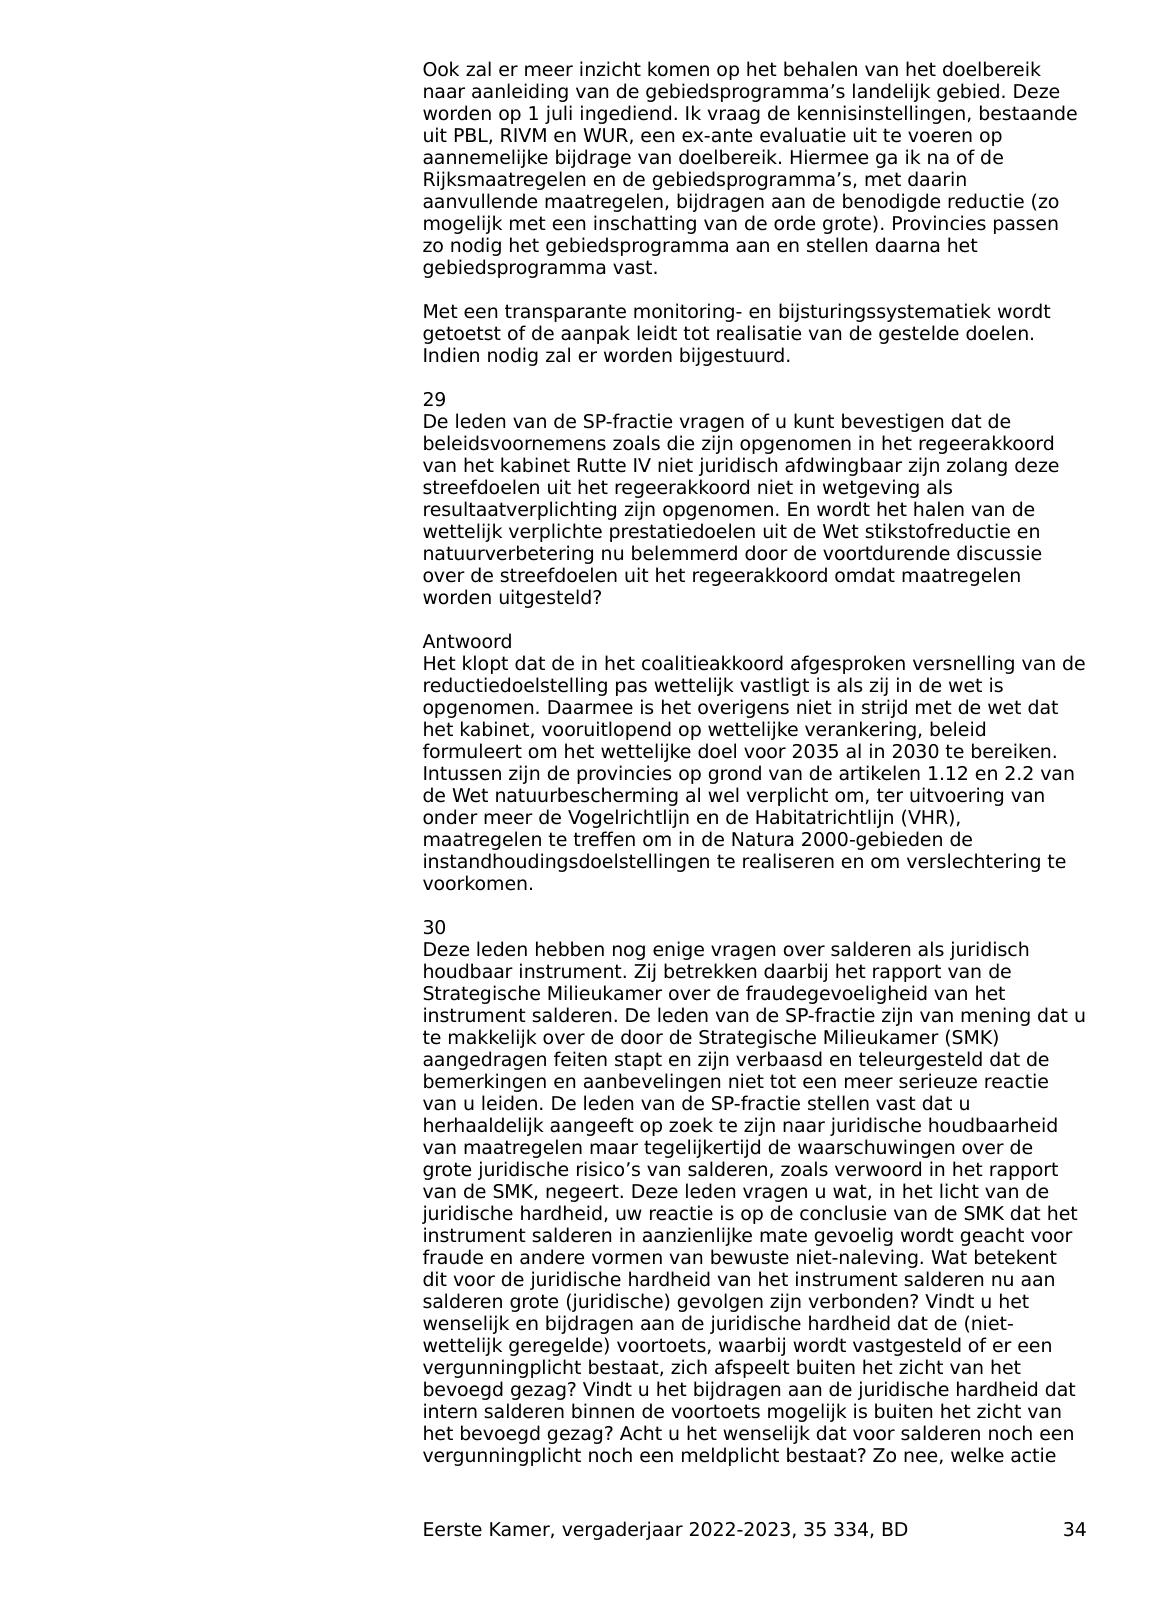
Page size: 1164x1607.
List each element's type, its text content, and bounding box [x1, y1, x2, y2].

text Het klopt dat de in het coalitieakkoord afgesproken versnelling van de reductiedoelstelling pas wettelijk vastligt is als zij in de wet is opgenomen. Daarmee is het overigens niet in strijd met de wet dat het kabinet, vooruitlopend op wettelijke verankering, beleid formuleert om het wettelijke doel voor 2035 al in 2030 te bereiken. Intussen zijn de provincies op grond van de artikelen 1.12 en 2.2 van de Wet natuurbescherming al wel verplicht om, ter uitvoering van onder meer de Vogelrichtlijn en de Habitatrichtlijn (VHR), maatregelen te treffen om in de Natura 2000-gebieden de instandhoudingsdoelstellingen te realiseren en om verslechtering te voorkomen. [422, 653, 1087, 895]
text Deze leden hebben nog enige vragen over salderen als juridisch houdbaar instrument. Zij betrekken daarbij het rapport van de Strategische Milieukamer over de fraudegevoeligheid van het instrument salderen. De leden van de SP-fractie zijn van mening dat u te makkelijk over de door de Strategische Milieukamer (SMK) aangedragen feiten stapt en zijn verbaasd en teleurgesteld dat de bemerkingen en aanbevelingen niet tot een meer serieuze reactie van u leiden. De leden van de SP-fractie stellen vast dat u herhaaldelijk aangeeft op zoek te zijn naar juridische houdbaarheid van maatregelen maar tegelijkertijd de waarschuwingen over de grote juridische risico’s van salderen, zoals verwoord in het rapport van de SMK, negeert. Deze leden vragen u wat, in het licht van de juridische hardheid, uw reactie is op de conclusie van de SMK dat het instrument salderen in aanzienlijke mate gevoelig wordt geacht voor fraude en andere vormen van bewuste niet-naleving. Wat betekent dit voor de juridische hardheid van het instrument salderen nu aan salderen grote (juridische) gevolgen zijn verbonden? Vindt u het wenselijk en bijdragen aan de juridische hardheid dat de (niet-wettelijk geregelde) voortoets, waarbij wordt vastgesteld of er een vergunningplicht bestaat, zich afspeelt buiten het zicht van het bevoegd gezag? Vindt u het bijdragen aan de juridische hardheid dat intern salderen binnen de voortoets mogelijk is buiten het zicht van het bevoegd gezag? Acht u het wenselijk dat voor salderen noch een vergunningplicht noch een meldplicht bestaat? Zo nee, welke actie [422, 939, 1087, 1467]
text 30 [422, 917, 1087, 939]
text 29 [422, 389, 1087, 411]
text Ook zal er meer inzicht komen op het behalen van het doelbereik naar aanleiding van de gebiedsprogramma’s landelijk gebied. Deze worden op 1 juli ingediend. Ik vraag de kennisinstellingen, bestaande uit PBL, RIVM en WUR, een ex-ante evaluatie uit te voeren op aannemelijke bijdrage van doelbereik. Hiermee ga ik na of de Rijksmaatregelen en de gebiedsprogramma’s, met daarin aanvullende maatregelen, bijdragen aan de benodigde reductie (zo mogelijk met een inschatting van de orde grote). Provincies passen zo nodig het gebiedsprogramma aan en stellen daarna het gebiedsprogramma vast. [422, 59, 1087, 279]
text Antwoord [422, 631, 1087, 653]
text Met een transparante monitoring- en bijsturingssystematiek wordt getoetst of de aanpak leidt tot realisatie van de gestelde doelen. Indien nodig zal er worden bijgestuurd. [422, 301, 1087, 367]
text De leden van de SP-fractie vragen of u kunt bevestigen dat de beleidsvoornemens zoals die zijn opgenomen in het regeerakkoord van het kabinet Rutte IV niet juridisch afdwingbaar zijn zolang deze streefdoelen uit het regeerakkoord niet in wetgeving als resultaatverplichting zijn opgenomen. En wordt het halen van de wettelijk verplichte prestatiedoelen uit de Wet stikstofreductie en natuurverbetering nu belemmerd door de voortdurende discussie over de streefdoelen uit het regeerakkoord omdat maatregelen worden uitgesteld? [422, 411, 1087, 609]
